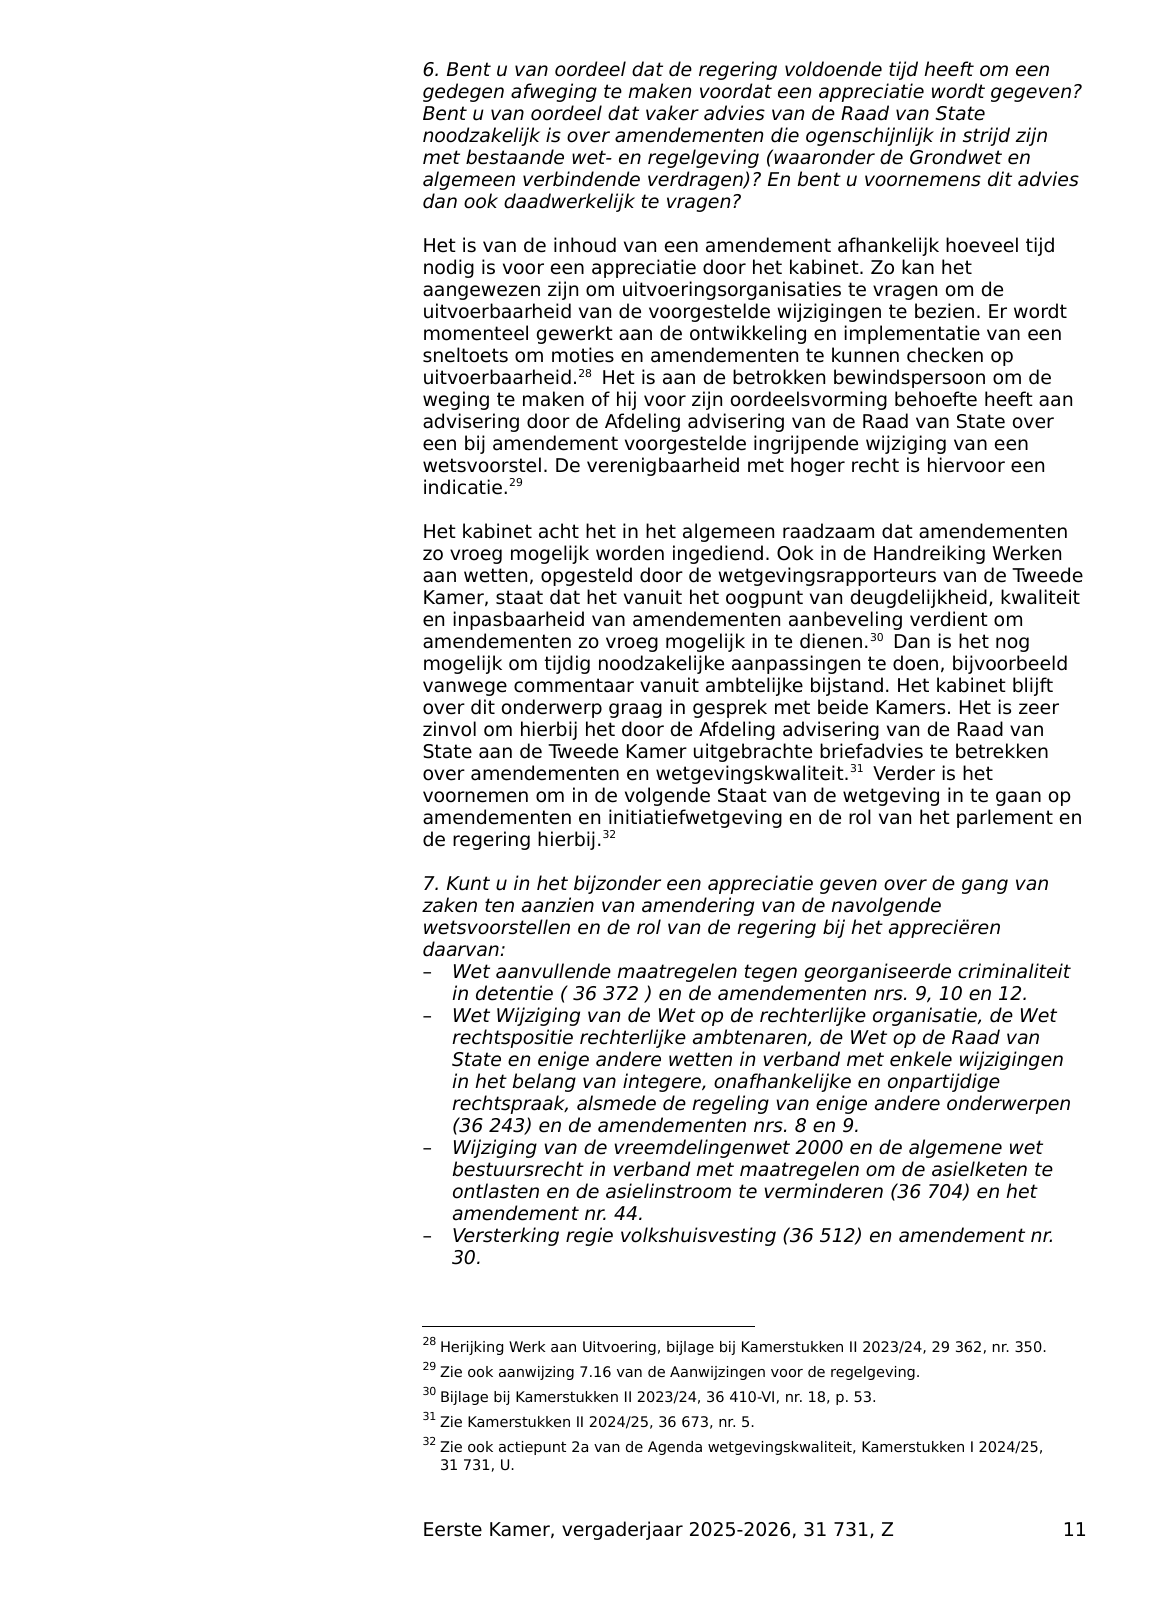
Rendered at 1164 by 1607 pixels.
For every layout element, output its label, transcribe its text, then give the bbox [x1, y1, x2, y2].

subtitle 6. Bent u van oordeel dat de regering voldoende tijd heeft om een gedegen afweging te maken voordat een appreciatie wordt gegeven? Bent u van oordeel dat vaker advies van de Raad van State noodzakelijk is over amendementen die ogenschijnlijk in strijd zijn met bestaande wet- en regelgeving (waaronder de Grondwet en algemeen verbindende verdragen)? En bent u voornemens dit advies dan ook daadwerkelijk te vragen? [422, 59, 1087, 213]
text – Wet Wijziging van de Wet op de rechterlijke organisatie, de Wet rechtspositie rechterlijke ambtenaren, de Wet op de Raad van State en enige andere wetten in verband met enkele wijzigingen in het belang van integere, onafhankelijke en onpartijdige rechtspraak, alsmede de regeling van enige andere onderwerpen (36 243) en de amendementen nrs. 8 en 9. [422, 1005, 1087, 1137]
text Zie Kamerstukken II 2024/25, 36 673, nr. 5. [422, 1410, 1087, 1432]
text – Wijziging van de vreemdelingenwet 2000 en de algemene wet bestuursrecht in verband met maatregelen om de asielketen te ontlasten en de asielinstroom te verminderen (36 704) en het amendement nr. 44. [422, 1137, 1087, 1224]
text Herijking Werk aan Uitvoering, bijlage bij Kamerstukken II 2023/24, 29 362, nr. 350. [422, 1335, 1087, 1357]
subtitle 7. Kunt u in het bijzonder een appreciatie geven over de gang van zaken ten aanzien van amendering van de navolgende wetsvoorstellen en de rol van de regering bij het appreciëren daarvan: [422, 873, 1087, 961]
text Het kabinet acht het in het algemeen raadzaam dat amendementen zo vroeg mogelijk worden ingediend. Ook in de Handreiking Werken aan wetten, opgesteld door de wetgevingsrapporteurs van de Tweede Kamer, staat dat het vanuit het oogpunt van deugdelijkheid, kwaliteit en inpasbaarheid van amendementen aanbeveling verdient om amendementen zo vroeg mogelijk in te dienen. Dan is het nog mogelijk om tijdig noodzakelijke aanpassingen te doen, bijvoorbeeld vanwege commentaar vanuit ambtelijke bijstand. Het kabinet blijft over dit onderwerp graag in gesprek met beide Kamers. Het is zeer zinvol om hierbij het door de Afdeling advisering van de Raad van State aan de Tweede Kamer uitgebrachte briefadvies te betrekken over amendementen en wetgevingskwaliteit. Verder is het voornemen om in de volgende Staat van de wetgeving in te gaan op amendementen en initiatiefwetgeving en de rol van het parlement en de regering hierbij. [422, 521, 1087, 851]
text Zie ook actiepunt 2a van de Agenda wetgevingskwaliteit, Kamerstukken I 2024/25, 31 731, U. [422, 1435, 1087, 1474]
text Het is van de inhoud van een amendement afhankelijk hoeveel tijd nodig is voor een appreciatie door het kabinet. Zo kan het aangewezen zijn om uitvoeringsorganisaties te vragen om de uitvoerbaarheid van de voorgestelde wijzigingen te bezien. Er wordt momenteel gewerkt aan de ontwikkeling en implementatie van een sneltoets om moties en amendementen te kunnen checken op uitvoerbaarheid. Het is aan de betrokken bewindspersoon om de weging te maken of hij voor zijn oordeelsvorming behoefte heeft aan advisering door de Afdeling advisering van de Raad van State over een bij amendement voorgestelde ingrijpende wijziging van een wetsvoorstel. De verenigbaarheid met hoger recht is hiervoor een indicatie. [422, 235, 1087, 499]
text Zie ook aanwijzing 7.16 van de Aanwijzingen voor de regelgeving. [422, 1360, 1087, 1382]
text – Versterking regie volkshuisvesting (36 512) en amendement nr. 30. [422, 1224, 1087, 1268]
text – Wet aanvullende maatregelen tegen georganiseerde criminaliteit in detentie ( 36 372 ) en de amendementen nrs. 9, 10 en 12. [422, 961, 1087, 1005]
text Bijlage bij Kamerstukken II 2023/24, 36 410-VI, nr. 18, p. 53. [422, 1385, 1087, 1407]
